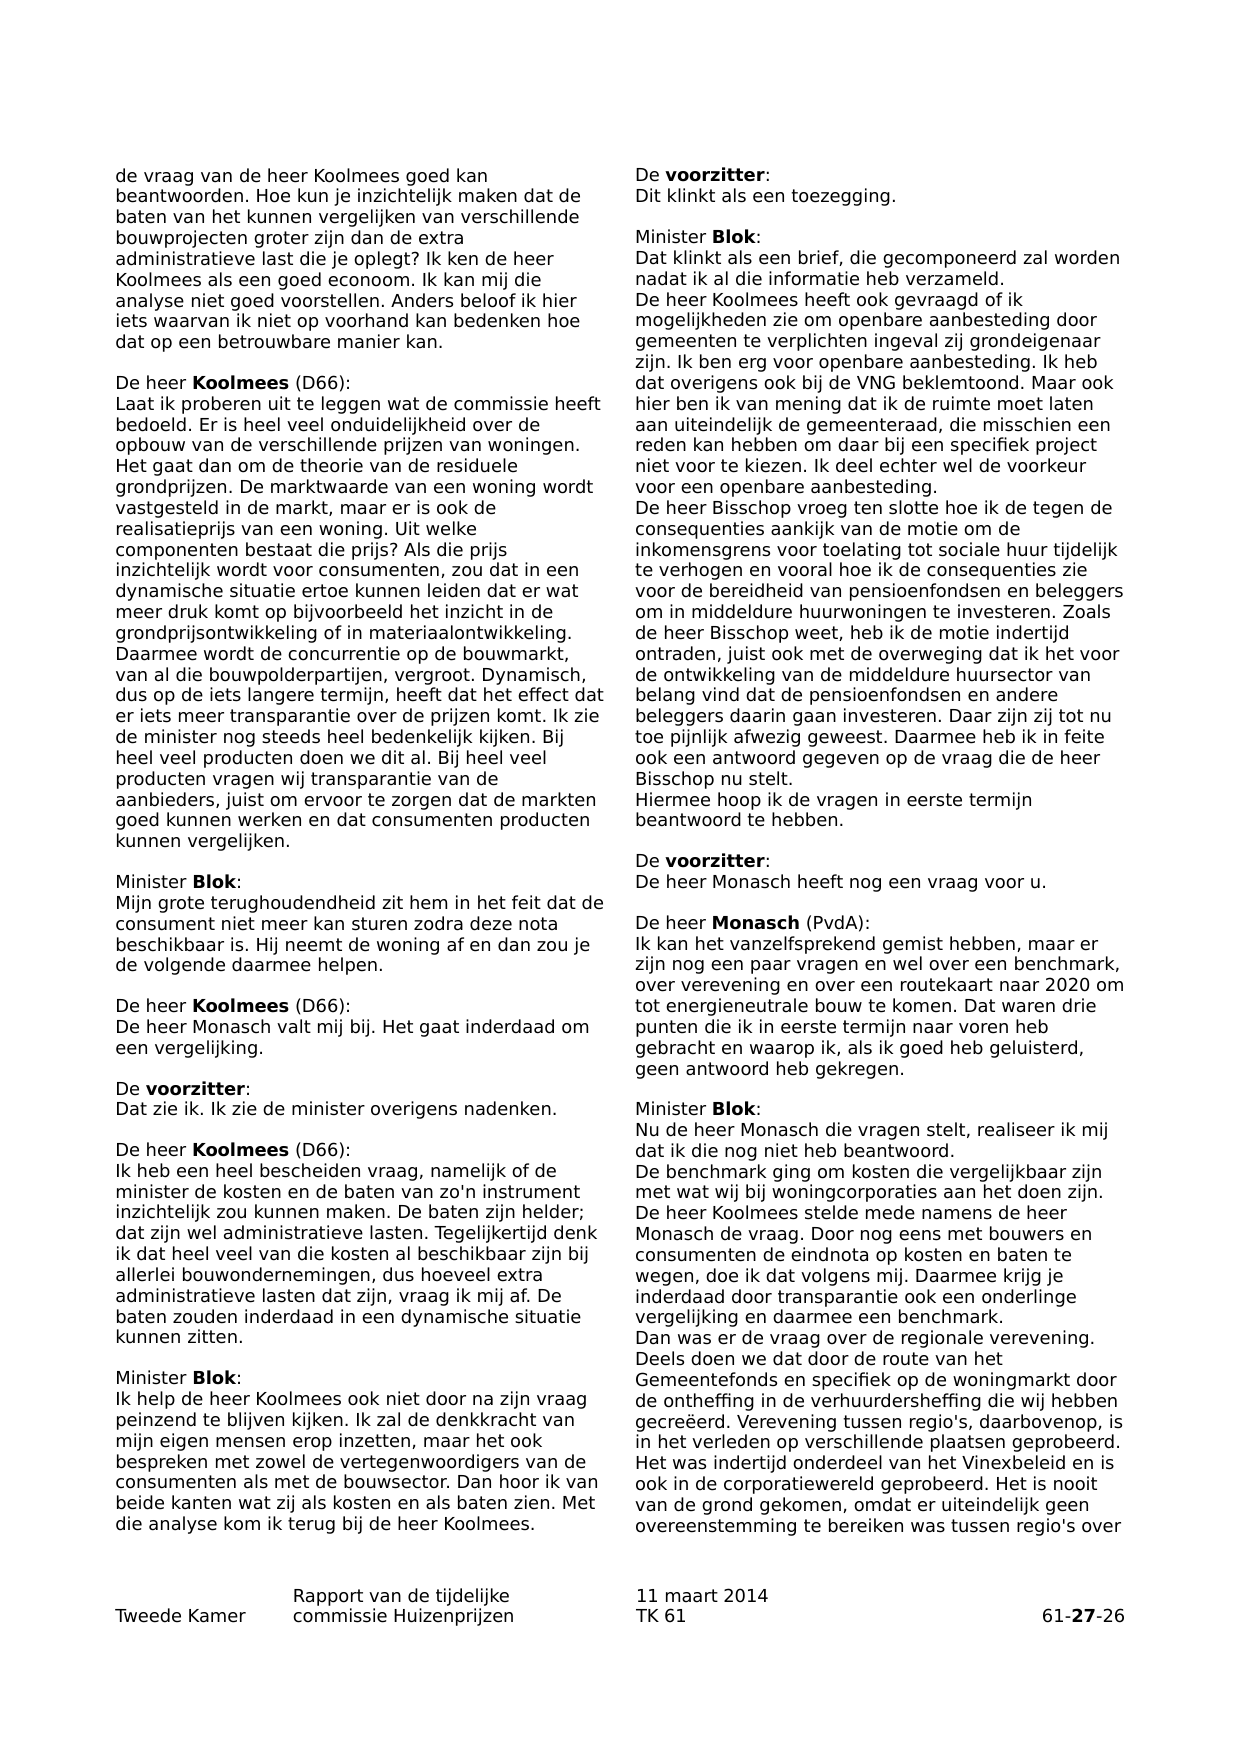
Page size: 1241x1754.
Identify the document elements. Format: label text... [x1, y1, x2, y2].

text Minister Blok: [635, 227, 1125, 248]
text Minister Blok: [115, 872, 605, 893]
text De benchmark ging om kosten die vergelijkbaar zijn met wat wij bij woningcorporaties aan het doen zijn. De heer Koolmees stelde mede namens de heer Monasch de vraag. Door nog eens met bouwers en consumenten de eindnota op kosten en baten te wegen, doe ik dat volgens mij. Daarmee krijg je inderdaad door transparantie ook een onderlinge vergelijking en daarmee een benchmark. [635, 1161, 1125, 1328]
text De heer Monasch heeft nog een vraag voor u. [635, 872, 1125, 892]
text Mijn grote terughoudendheid zit hem in het feit dat de consument niet meer kan sturen zodra deze nota beschikbaar is. Hij neemt de woning af en dan zou je de volgende daarmee helpen. [115, 893, 605, 976]
text Ik heb een heel bescheiden vraag, namelijk of de minister de kosten en de baten van zo'n instrument inzichtelijk zou kunnen maken. De baten zijn helder; dat zijn wel administratieve lasten. Tegelijkertijd denk ik dat heel veel van die kosten al beschikbaar zijn bij allerlei bouwondernemingen, dus hoeveel extra administratieve lasten dat zijn, vraag ik mij af. De baten zouden inderdaad in een dynamische situatie kunnen zitten. [115, 1161, 605, 1348]
text Minister Blok: [635, 1099, 1125, 1120]
text Nu de heer Monasch die vragen stelt, realiseer ik mij dat ik die nog niet heb beantwoord. [635, 1120, 1125, 1161]
text Dit klinkt als een toezegging. [635, 186, 1125, 207]
text Dat zie ik. Ik zie de minister overigens nadenken. [115, 1099, 605, 1120]
text De voorzitter: [115, 1078, 605, 1099]
text De heer Koolmees (D66): [115, 996, 605, 1017]
text Ik kan het vanzelfsprekend gemist hebben, maar er zijn nog een paar vragen en wel over een benchmark, over verevening en over een routekaart naar 2020 om tot energieneutrale bouw te komen. Dat waren drie punten die ik in eerste termijn naar voren heb gebracht en waarop ik, als ik goed heb geluisterd, geen antwoord heb gekregen. [635, 933, 1125, 1079]
text De voorzitter: [635, 851, 1125, 872]
text de vraag van de heer Koolmees goed kan beantwoorden. Hoe kun je inzichtelijk maken dat de baten van het kunnen vergelijken van verschillende bouwprojecten groter zijn dan de extra administratieve last die je oplegt? Ik ken de heer Koolmees als een goed econoom. Ik kan mij die analyse niet goed voorstellen. Anders beloof ik hier iets waarvan ik niet op voorhand kan bedenken hoe dat op een betrouwbare manier kan. [115, 165, 605, 353]
text De heer Bisschop vroeg ten slotte hoe ik de tegen de consequenties aankijk van de motie om de inkomensgrens voor toelating tot sociale huur tijdelijk te verhogen en vooral hoe ik de consequenties zie voor de bereidheid van pensioenfondsen en beleggers om in middeldure huurwoningen te investeren. Zoals de heer Bisschop weet, heb ik de motie indertijd ontraden, juist ook met de overweging dat ik het voor de ontwikkeling van de middeldure huursector van belang vind dat de pensioenfondsen en andere beleggers daarin gaan investeren. Daar zijn zij tot nu toe pijnlijk afwezig geweest. Daarmee heb ik in feite ook een antwoord gegeven op de vraag die de heer Bisschop nu stelt. [635, 498, 1125, 789]
text De heer Koolmees (D66): [115, 373, 605, 393]
text De heer Monasch (PvdA): [635, 912, 1125, 933]
text De voorzitter: [635, 165, 1125, 186]
text Dan was er de vraag over de regionale verevening. Deels doen we dat door de route van het Gemeentefonds en specifiek op de woningmarkt door de ontheffing in de verhuurdersheffing die wij hebben gecreëerd. Verevening tussen regio's, daarbovenop, is in het verleden op verschillende plaatsen geprobeerd. Het was indertijd onderdeel van het Vinexbeleid en is ook in de corporatiewereld geprobeerd. Het is nooit van de grond gekomen, omdat er uiteindelijk geen overeenstemming te bereiken was tussen regio's over [635, 1328, 1125, 1536]
text De heer Monasch valt mij bij. Het gaat inderdaad om een vergelijking. [115, 1017, 605, 1058]
text Dat klinkt als een brief, die gecomponeerd zal worden nadat ik al die informatie heb verzameld. [635, 248, 1125, 289]
text De heer Koolmees heeft ook gevraagd of ik mogelijkheden zie om openbare aanbesteding door gemeenten te verplichten ingeval zij grondeigenaar zijn. Ik ben erg voor openbare aanbesteding. Ik heb dat overigens ook bij de VNG beklemtoond. Maar ook hier ben ik van mening dat ik de ruimte moet laten aan uiteindelijk de gemeenteraad, die misschien een reden kan hebben om daar bij een specifiek project niet voor te kiezen. Ik deel echter wel de voorkeur voor een openbare aanbesteding. [635, 289, 1125, 498]
text Laat ik proberen uit te leggen wat de commissie heeft bedoeld. Er is heel veel onduidelijkheid over de opbouw van de verschillende prijzen van woningen. Het gaat dan om de theorie van de residuele grondprijzen. De marktwaarde van een woning wordt vastgesteld in de markt, maar er is ook de realisatieprijs van een woning. Uit welke componenten bestaat die prijs? Als die prijs inzichtelijk wordt voor consumenten, zou dat in een dynamische situatie ertoe kunnen leiden dat er wat meer druk komt op bijvoorbeeld het inzicht in de grondprijsontwikkeling of in materiaalontwikkeling. Daarmee wordt de concurrentie op de bouwmarkt, van al die bouwpolderpartijen, vergroot. Dynamisch, dus op de iets langere termijn, heeft dat het effect dat er iets meer transparantie over de prijzen komt. Ik zie de minister nog steeds heel bedenkelijk kijken. Bij heel veel producten doen we dit al. Bij heel veel producten vragen wij transparantie van de aanbieders, juist om ervoor te zorgen dat de markten goed kunnen werken en dat consumenten producten kunnen vergelijken. [115, 393, 605, 852]
text Minister Blok: [115, 1368, 605, 1389]
text Ik help de heer Koolmees ook niet door na zijn vraag peinzend te blijven kijken. Ik zal de denkkracht van mijn eigen mensen erop inzetten, maar het ook bespreken met zowel de vertegenwoordigers van de consumenten als met de bouwsector. Dan hoor ik van beide kanten wat zij als kosten en als baten zien. Met die analyse kom ik terug bij de heer Koolmees. [115, 1389, 605, 1535]
text De heer Koolmees (D66): [115, 1140, 605, 1161]
text Hiermee hoop ik de vragen in eerste termijn beantwoord te hebben. [635, 789, 1125, 831]
